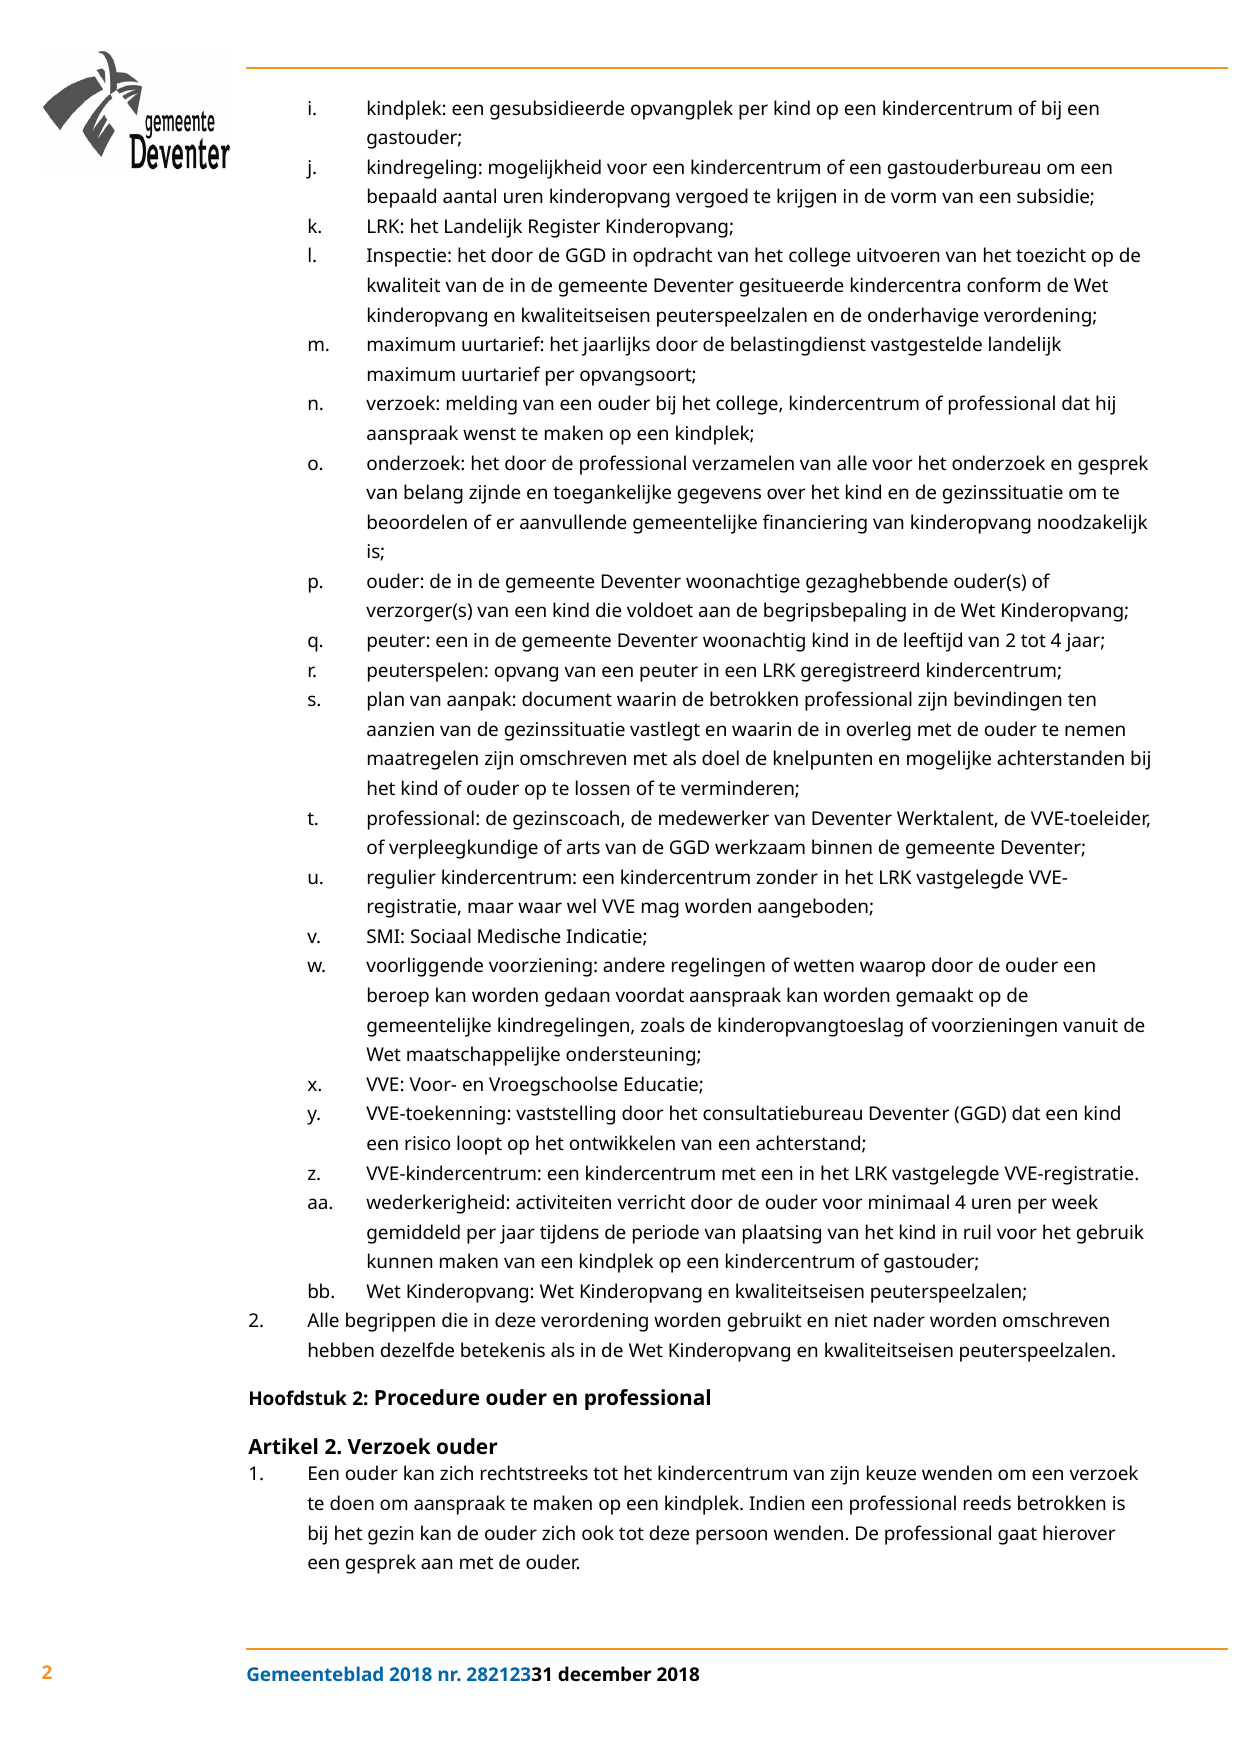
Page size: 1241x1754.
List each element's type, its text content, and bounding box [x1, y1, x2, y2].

list verzoek: melding van een ouder bij het college, kindercentrum of professional dat hij aanspraak wenst te maken op een kindplek; [307, 391, 1152, 446]
list onderzoek: het door de professional verzamelen van alle voor het onderzoek en gesprek van belang zijnde en toegankelijke gegevens over het kind en de gezinssituatie om te beoordelen of er aanvullende gemeentelijke financiering van kinderopvang noodzakelijk is; [307, 450, 1152, 564]
text Artikel 2. Verzoek ouder [248, 1432, 1152, 1461]
list VVE-kindercentrum: een kindercentrum met een in het LRK vastgelegde VVE-registratie. [307, 1160, 1152, 1186]
list SMI: Sociaal Medische Indicatie; [307, 923, 1152, 949]
list professional: de gezinscoach, de medewerker van Deventer Werktalent, de VVE-toeleider, of verpleegkundige of arts van de GGD werkzaam binnen de gemeente Deventer; [307, 805, 1152, 860]
list LRK: het Landelijk Register Kinderopvang; [307, 213, 1152, 239]
list plan van aanpak: document waarin de betrokken professional zijn bevindingen ten aanzien van de gezinssituatie vastlegt en waarin de in overleg met de ouder te nemen maatregelen zijn omschreven met als doel de knelpunten en mogelijke achterstanden bij het kind of ouder op te lossen of te verminderen; [307, 686, 1152, 801]
picture [41, 47, 231, 172]
list ouder: de in de gemeente Deventer woonachtige gezaghebbende ouder(s) of verzorger(s) van een kind die voldoet aan de begripsbepaling in de Wet Kinderopvang; [307, 568, 1152, 623]
list Een ouder kan zich rechtstreeks tot het kindercentrum van zijn keuze wenden om een verzoek te doen om aanspraak te maken op een kindplek. Indien een professional reeds betrokken is bij het gezin kan de ouder zich ook tot deze persoon wenden. De professional gaat hierover een gesprek aan met de ouder. [248, 1461, 1152, 1575]
list Alle begrippen die in deze verordening worden gebruikt en niet nader worden omschreven hebben dezelfde betekenis als in de Wet Kinderopvang en kwaliteitseisen peuterspeelzalen. [248, 1308, 1152, 1363]
list peuter: een in de gemeente Deventer woonachtig kind in de leeftijd van 2 tot 4 jaar; [307, 627, 1152, 653]
list Wet Kinderopvang: Wet Kinderopvang en kwaliteitseisen peuterspeelzalen; [307, 1278, 1152, 1304]
text Hoofdstuk 2: Procedure ouder en professional [248, 1383, 1152, 1411]
list regulier kindercentrum: een kindercentrum zonder in het LRK vastgelegde VVE-registratie, maar waar wel VVE mag worden aangeboden; [307, 864, 1152, 919]
list kindplek: een gesubsidieerde opvangplek per kind op een kindercentrum of bij een gastouder; [307, 95, 1152, 150]
list VVE-toekenning: vaststelling door het consultatiebureau Deventer (GGD) dat een kind een risico loopt op het ontwikkelen van een achterstand; [307, 1101, 1152, 1156]
list kindregeling: mogelijkheid voor een kindercentrum of een gastouderbureau om een bepaald aantal uren kinderopvang vergoed te krijgen in de vorm van een subsidie; [307, 154, 1152, 209]
list voorliggende voorziening: andere regelingen of wetten waarop door de ouder een beroep kan worden gedaan voordat aanspraak kan worden gemaakt op de gemeentelijke kindregelingen, zoals de kinderopvangtoeslag of voorzieningen vanuit de Wet maatschappelijke ondersteuning; [307, 953, 1152, 1067]
list maximum uurtarief: het jaarlijks door de belastingdienst vastgestelde landelijk maximum uurtarief per opvangsoort; [307, 331, 1152, 387]
list VVE: Voor- en Vroegschoolse Educatie; [307, 1071, 1152, 1097]
list wederkerigheid: activiteiten verricht door de ouder voor minimaal 4 uren per week gemiddeld per jaar tijdens de periode van plaatsing van het kind in ruil voor het gebruik kunnen maken van een kindplek op een kindercentrum of gastouder; [307, 1189, 1152, 1274]
list Inspectie: het door de GGD in opdracht van het college uitvoeren van het toezicht op de kwaliteit van de in de gemeente Deventer gesitueerde kindercentra conform de Wet kinderopvang en kwaliteitseisen peuterspeelzalen en de onderhavige verordening; [307, 243, 1152, 328]
list peuterspelen: opvang van een peuter in een LRK geregistreerd kindercentrum; [307, 657, 1152, 683]
